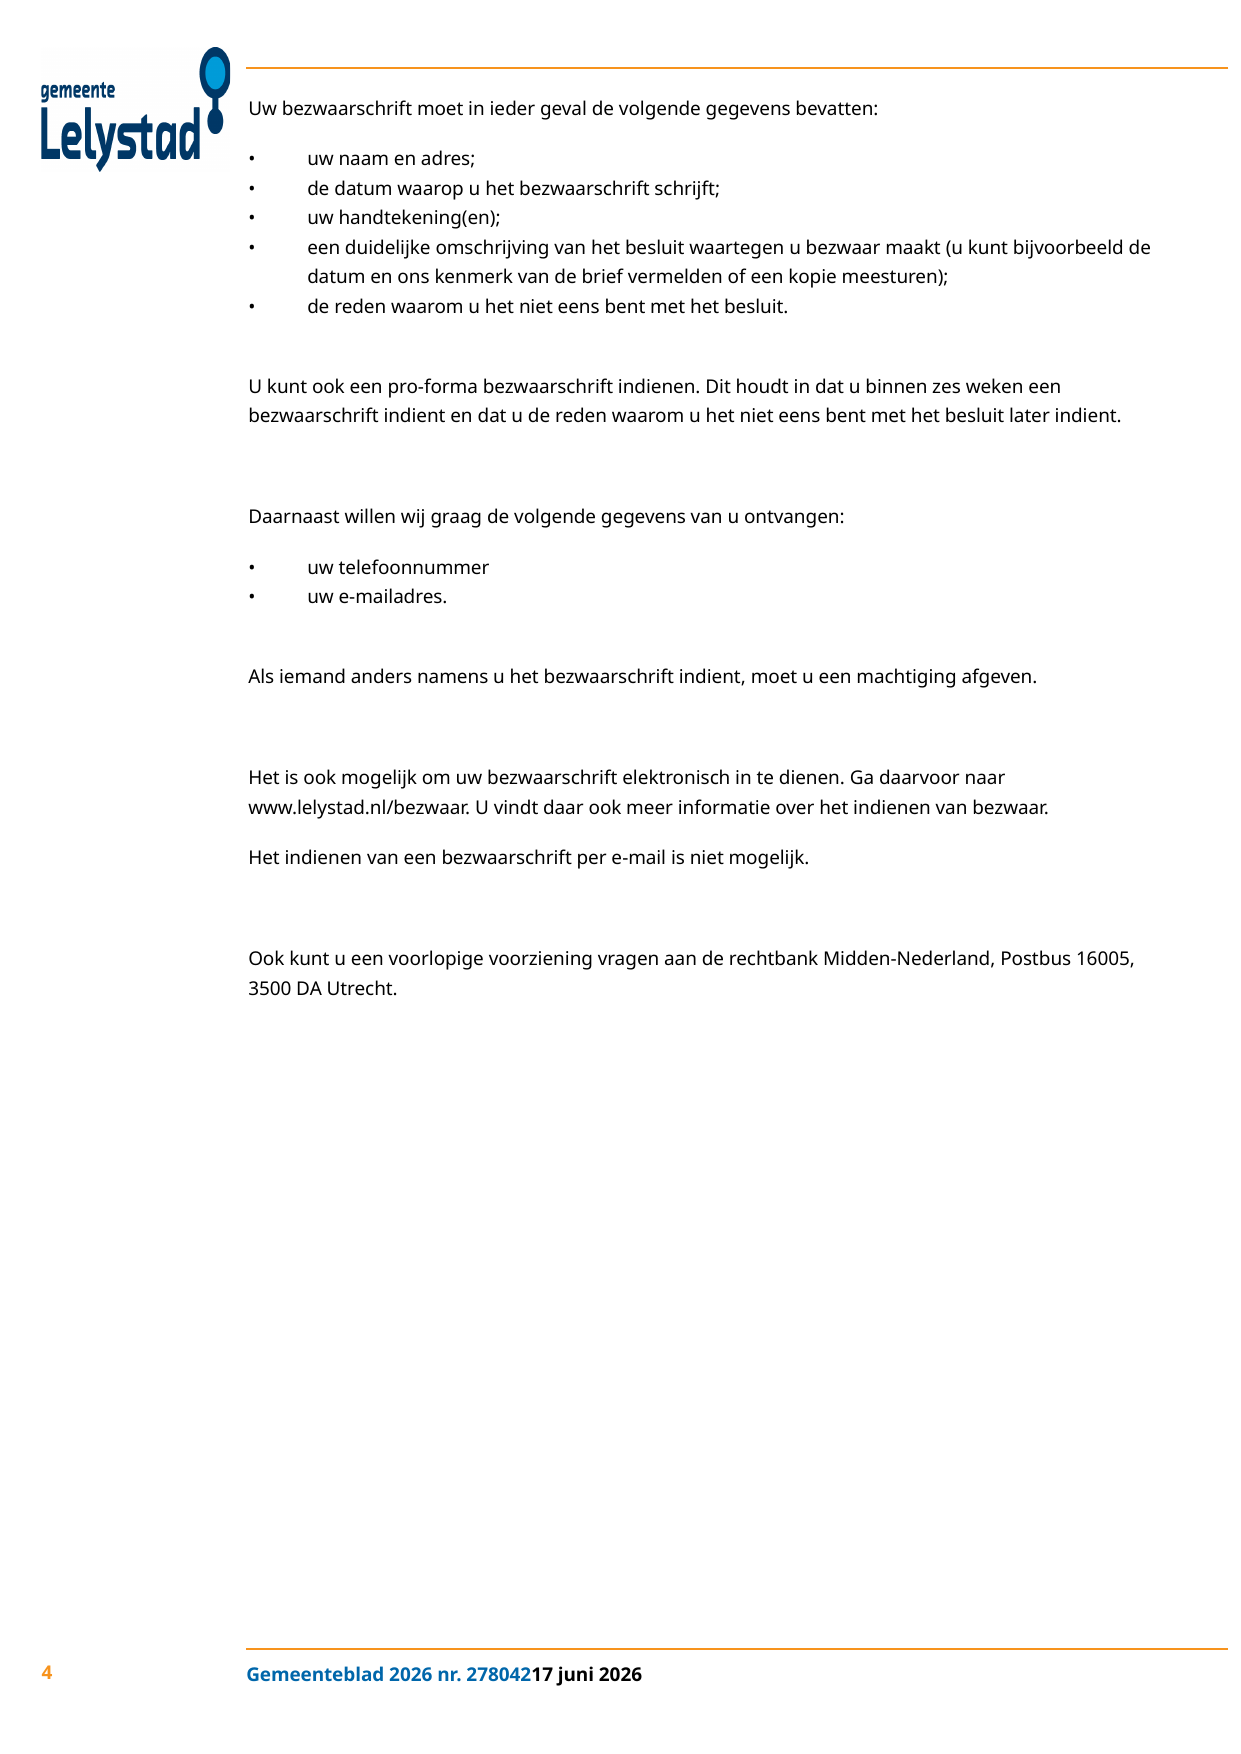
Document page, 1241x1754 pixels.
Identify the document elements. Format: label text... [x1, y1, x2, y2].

list uw telefoonnummer [248, 554, 1152, 580]
list de datum waarop u het bezwaarschrift schrijft; [248, 175, 1152, 201]
text Het indienen van een bezwaarschrift per e-mail is niet mogelijk. [248, 844, 1152, 870]
list uw handtekening(en); [248, 204, 1152, 230]
text U kunt ook een pro-forma bezwaarschrift indienen. Dit houdt in dat u binnen zes weken een bezwaarschrift indient en dat u de reden waarom u het niet eens bent met het besluit later indient. [248, 373, 1152, 428]
text Uw bezwaarschrift moet in ieder geval de volgende gegevens bevatten: [248, 95, 1152, 121]
text Ook kunt u een voorlopige voorziening vragen aan de rechtbank Midden-Nederland, Postbus 16005, 3500 DA Utrecht. [248, 945, 1152, 1001]
list uw e-mailadres. [248, 583, 1152, 609]
picture [41, 47, 231, 172]
text Als iemand anders namens u het bezwaarschrift indient, moet u een machtiging afgeven. [248, 663, 1152, 689]
list een duidelijke omschrijving van het besluit waartegen u bezwaar maakt (u kunt bijvoorbeeld de datum en ons kenmerk van de brief vermelden of een kopie meesturen); [248, 234, 1152, 289]
list de reden waarom u het niet eens bent met het besluit. [248, 293, 1152, 319]
text Het is ook mogelijk om uw bezwaarschrift elektronisch in te dienen. Ga daarvoor naar www.lelystad.nl/bezwaar. U vindt daar ook meer informatie over het indienen van bezwaar. [248, 764, 1152, 820]
list uw naam en adres; [248, 145, 1152, 171]
text Daarnaast willen wij graag de volgende gegevens van u ontvangen: [248, 503, 1152, 529]
